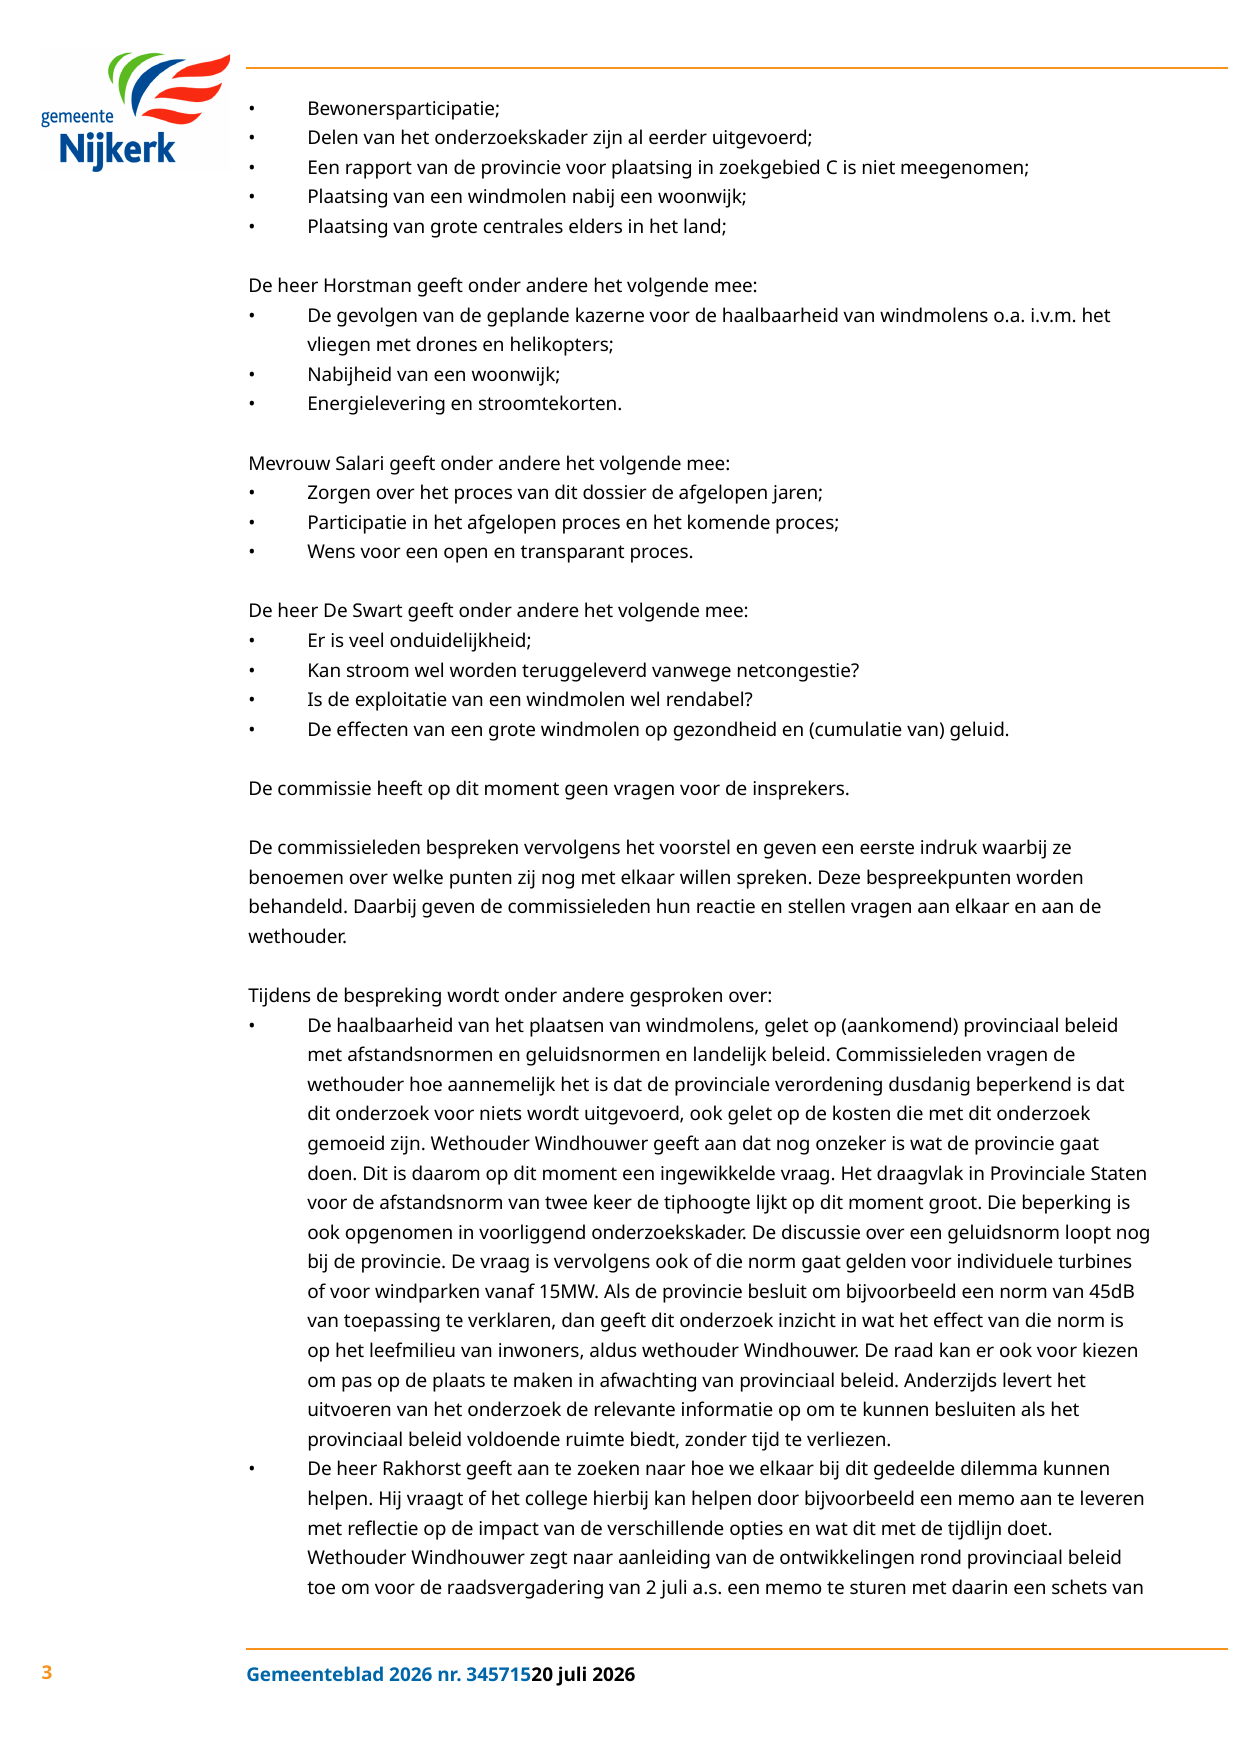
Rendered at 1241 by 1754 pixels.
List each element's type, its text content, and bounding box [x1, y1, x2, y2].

list Energielevering en stroomtekorten. [248, 391, 1152, 416]
text Mevrouw Salari geeft onder andere het volgende mee: [248, 450, 1152, 476]
list Plaatsing van een windmolen nabij een woonwijk; [248, 183, 1152, 209]
list Kan stroom wel worden teruggeleverd vanwege netcongestie? [248, 657, 1152, 683]
picture [41, 47, 231, 172]
list Is de exploitatie van een windmolen wel rendabel? [248, 686, 1152, 712]
text De commissieleden bespreken vervolgens het voorstel en geven een eerste indruk waarbij ze [248, 834, 1152, 860]
list De effecten van een grote windmolen op gezondheid en (cumulatie van) geluid. [248, 716, 1152, 742]
text De heer De Swart geeft onder andere het volgende mee: [248, 598, 1152, 623]
list Zorgen over het proces van dit dossier de afgelopen jaren; [248, 479, 1152, 505]
text benoemen over welke punten zij nog met elkaar willen spreken. Deze bespreekpunten worden behandeld. Daarbij geven de commissieleden hun reactie en stellen vragen aan elkaar en aan de wethouder. [248, 864, 1152, 949]
list De heer Rakhorst geeft aan te zoeken naar hoe we elkaar bij dit gedeelde dilemma kunnen helpen. Hij vraagt of het college hierbij kan helpen door bijvoorbeeld een memo aan te leveren met reflectie op de impact van de verschillende opties en wat dit met de tijdlijn doet. Wethouder Windhouwer zegt naar aanleiding van de ontwikkelingen rond provinciaal beleid toe om voor de raadsvergadering van 2 juli a.s. een memo te sturen met daarin een schets van [248, 1456, 1152, 1600]
list De gevolgen van de geplande kazerne voor de haalbaarheid van windmolens o.a. i.v.m. het vliegen met drones en helikopters; [248, 302, 1152, 357]
list Nabijheid van een woonwijk; [248, 361, 1152, 387]
list Wens voor een open en transparant proces. [248, 538, 1152, 564]
list Een rapport van de provincie voor plaatsing in zoekgebied C is niet meegenomen; [248, 154, 1152, 180]
text De commissie heeft op dit moment geen vragen voor de insprekers. [248, 775, 1152, 801]
text Tijdens de bespreking wordt onder andere gesproken over: [248, 982, 1152, 1008]
text De heer Horstman geeft onder andere het volgende mee: [248, 272, 1152, 298]
list Bewonersparticipatie; [248, 95, 1152, 121]
list Er is veel onduidelijkheid; [248, 627, 1152, 653]
list Participatie in het afgelopen proces en het komende proces; [248, 509, 1152, 535]
list De haalbaarheid van het plaatsen van windmolens, gelet op (aankomend) provinciaal beleid met afstandsnormen en geluidsnormen en landelijk beleid. Commissieleden vragen de wethouder hoe aannemelijk het is dat de provinciale verordening dusdanig beperkend is dat dit onderzoek voor niets wordt uitgevoerd, ook gelet op de kosten die met dit onderzoek gemoeid zijn. Wethouder Windhouwer geeft aan dat nog onzeker is wat de provincie gaat doen. Dit is daarom op dit moment een ingewikkelde vraag. Het draagvlak in Provinciale Staten voor de afstandsnorm van twee keer de tiphoogte lijkt op dit moment groot. Die beperking is ook opgenomen in voorliggend onderzoekskader. De discussie over een geluidsnorm loopt nog bij de provincie. De vraag is vervolgens ook of die norm gaat gelden voor individuele turbines of voor windparken vanaf 15MW. Als de provincie besluit om bijvoorbeeld een norm van 45dB van toepassing te verklaren, dan geeft dit onderzoek inzicht in wat het effect van die norm is op het leefmilieu van inwoners, aldus wethouder Windhouwer. De raad kan er ook voor kiezen om pas op de plaats te maken in afwachting van provinciaal beleid. Anderzijds levert het uitvoeren van het onderzoek de relevante informatie op om te kunnen besluiten als het provinciaal beleid voldoende ruimte biedt, zonder tijd te verliezen. [248, 1012, 1152, 1452]
list Plaatsing van grote centrales elders in het land; [248, 213, 1152, 239]
list Delen van het onderzoekskader zijn al eerder uitgevoerd; [248, 124, 1152, 150]
